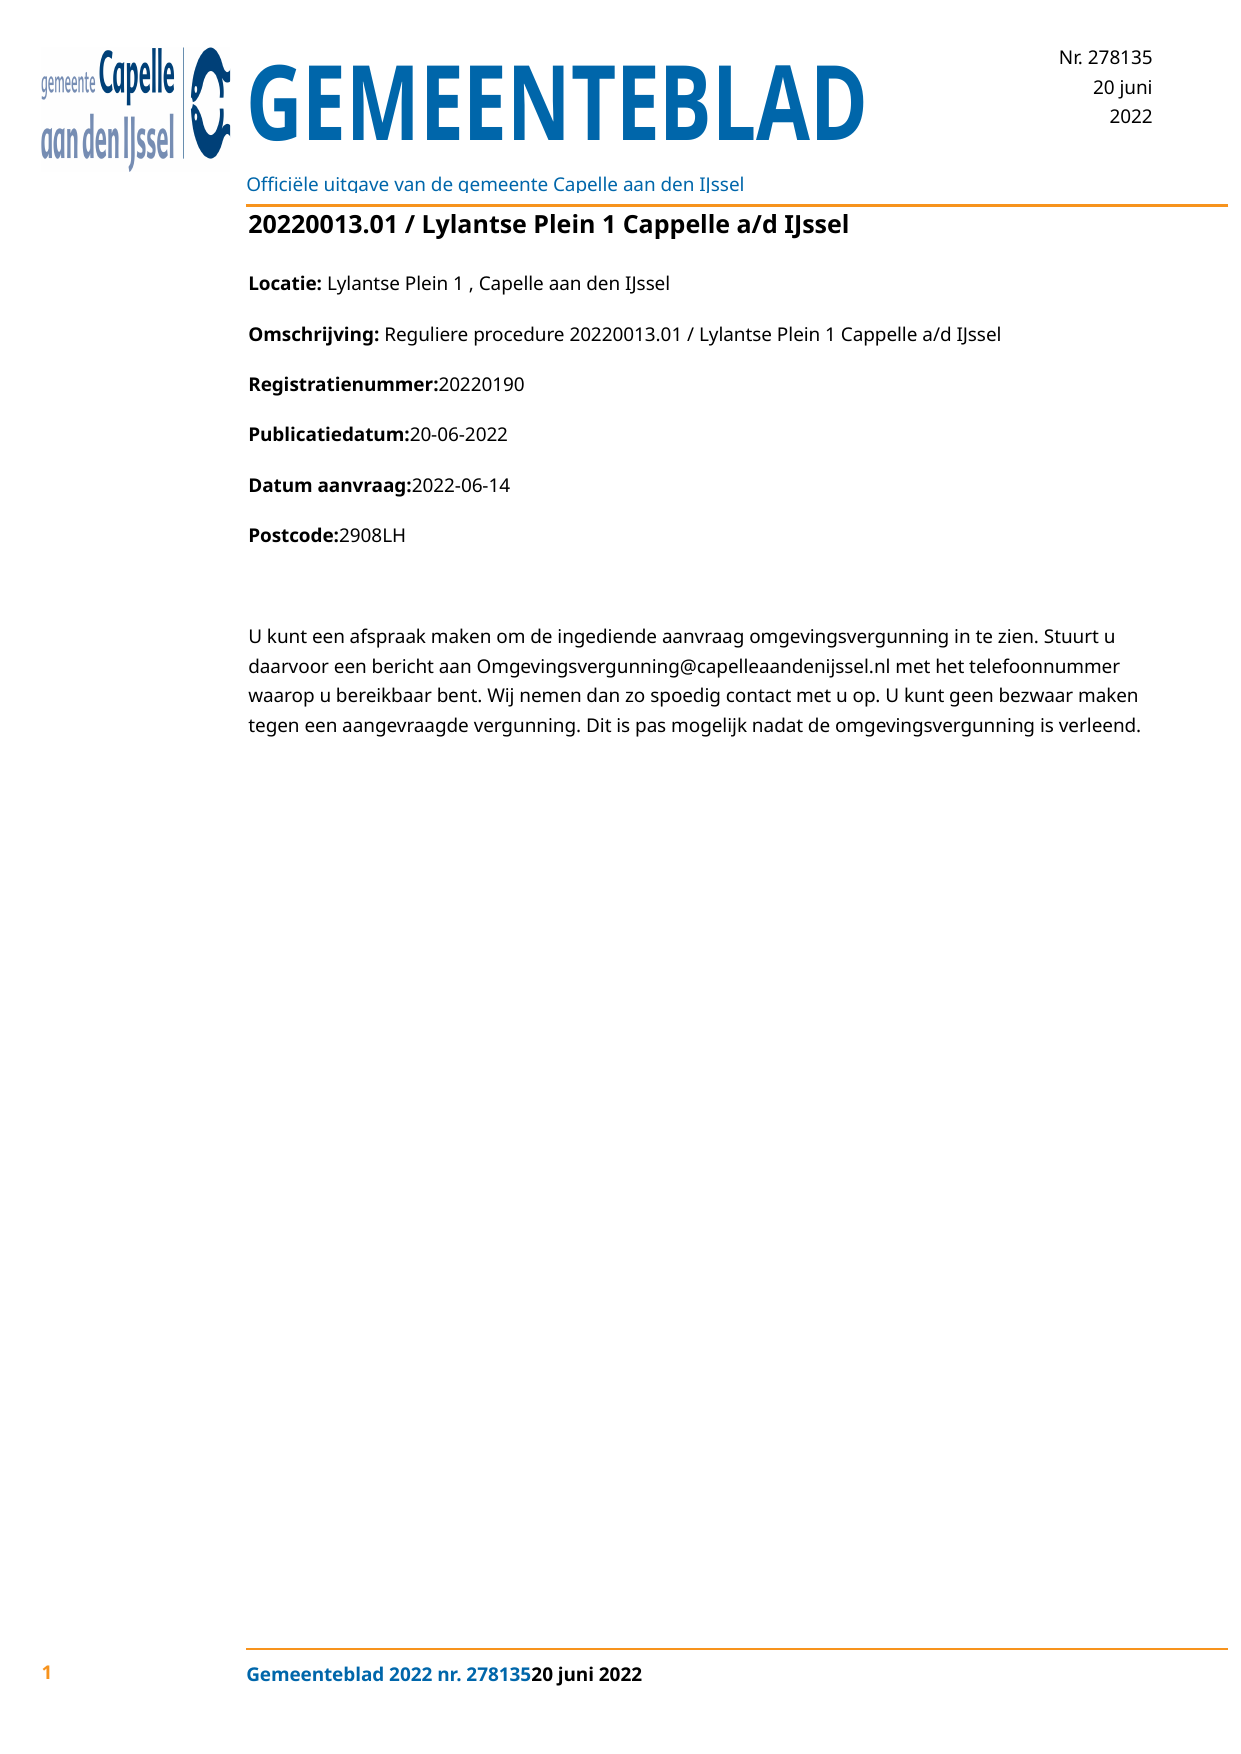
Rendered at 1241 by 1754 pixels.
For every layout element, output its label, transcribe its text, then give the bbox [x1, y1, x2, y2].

text 20220013.01 / Lylantse Plein 1 Cappelle a/d IJssel [248, 207, 1152, 241]
text Publicatiedatum:20-06-2022 [248, 422, 1152, 447]
text Locatie: Lylantse Plein 1 , Capelle aan den IJssel [248, 270, 1152, 296]
text Datum aanvraag:2022-06-14 [248, 472, 1152, 498]
picture [41, 47, 231, 172]
text Omschrijving: Reguliere procedure 20220013.01 / Lylantse Plein 1 Cappelle a/d IJssel [248, 321, 1152, 346]
text U kunt een afspraak maken om de ingediende aanvraag omgevingsvergunning in te zien. Stuurt u daarvoor een bericht aan Omgevingsvergunning@capelleaandenijssel.nl met het telefoonnummer waarop u bereikbaar bent. Wij nemen dan zo spoedig contact met u op. U kunt geen bezwaar maken tegen een aangevraagde vergunning. Dit is pas mogelijk nadat de omgevingsvergunning is verleend. [248, 623, 1152, 738]
text Postcode:2908LH [248, 522, 1152, 548]
text Registratienummer:20220190 [248, 371, 1152, 397]
